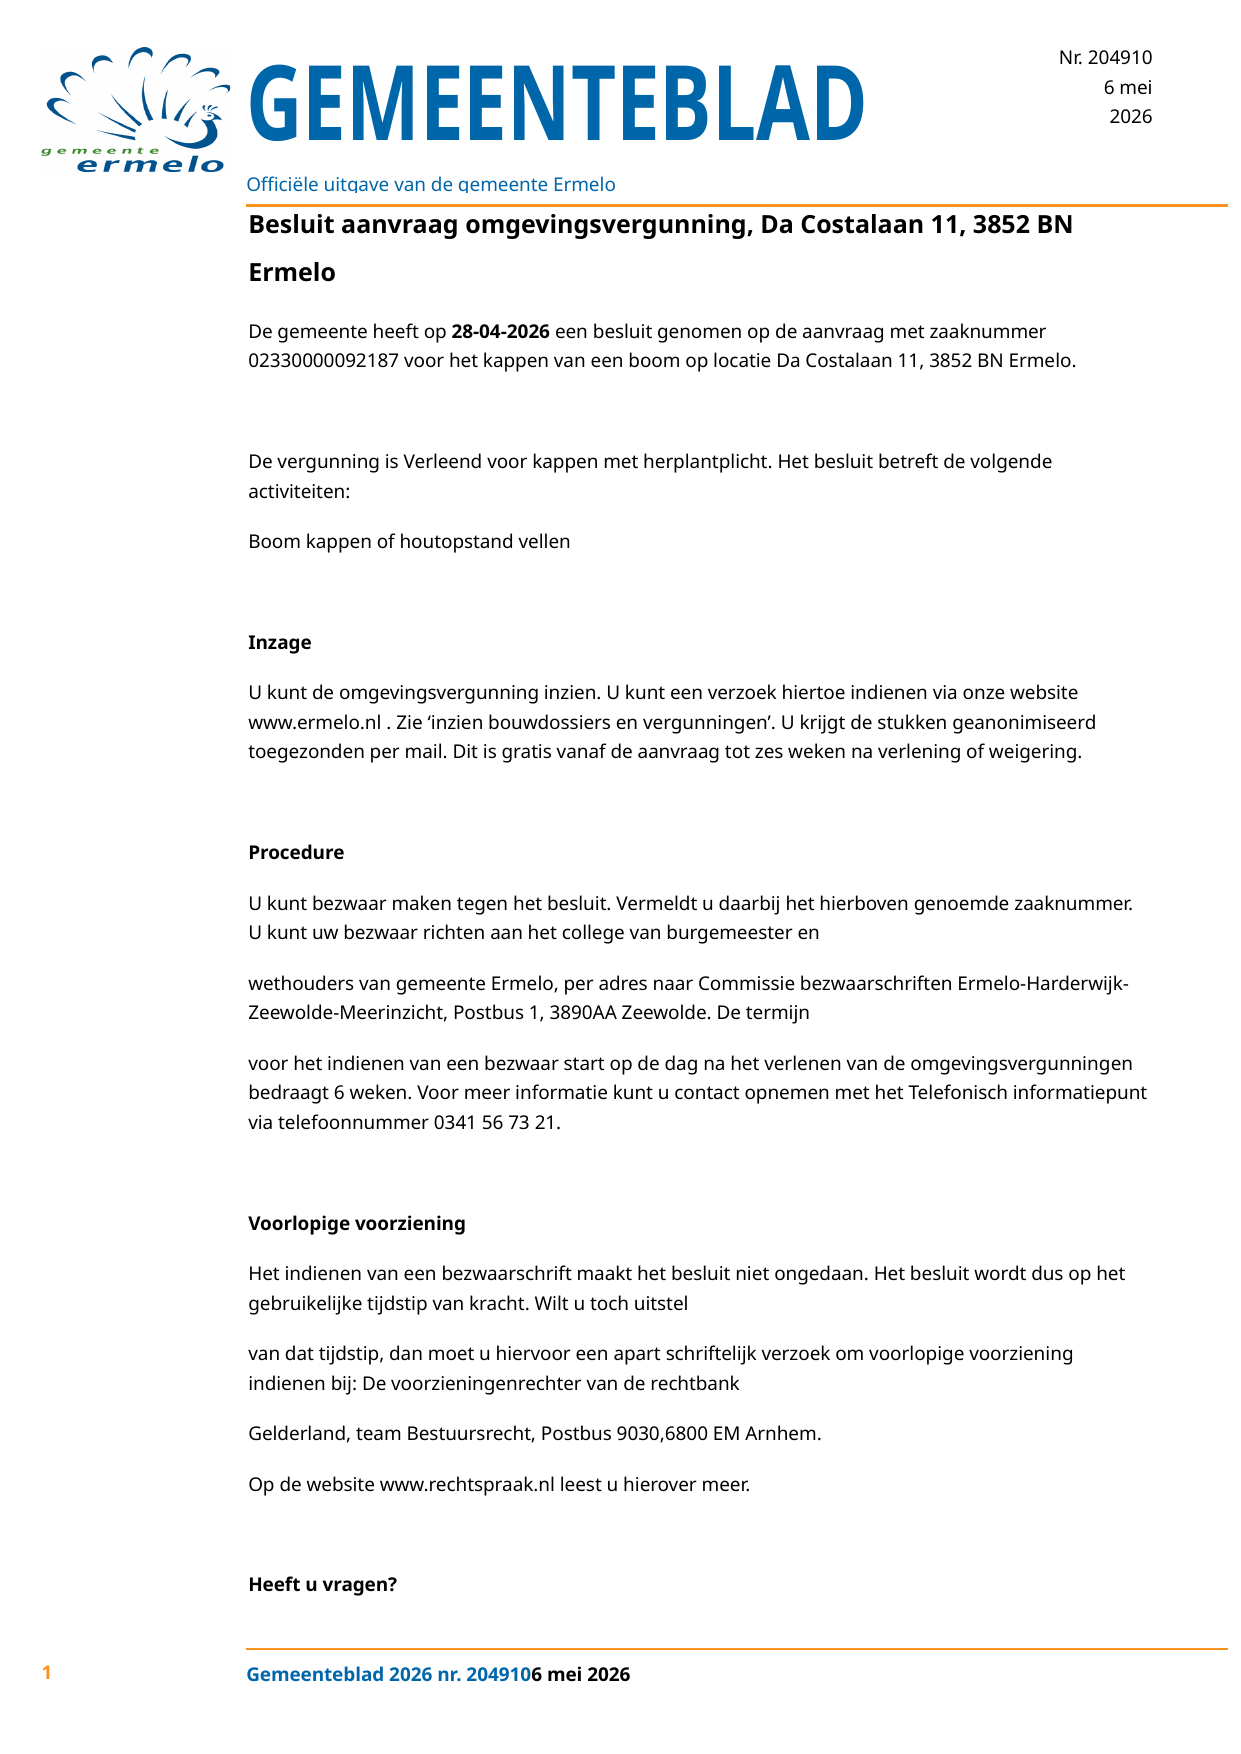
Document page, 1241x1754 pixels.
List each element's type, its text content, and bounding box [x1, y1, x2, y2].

text Voorlopige voorziening [248, 1210, 1152, 1236]
text voor het indienen van een bezwaar start op de dag na het verlenen van de omgevingsvergunningen bedraagt 6 weken. Voor meer informatie kunt u contact opnemen met het Telefonisch informatiepunt via telefoonnummer 0341 56 73 21. [248, 1050, 1152, 1135]
text Procedure [248, 839, 1152, 865]
text U kunt de omgevingsvergunning inzien. U kunt een verzoek hiertoe indienen via onze website www.ermelo.nl . Zie ‘inzien bouwdossiers en vergunningen’. U krijgt de stukken geanonimiseerd toegezonden per mail. Dit is gratis vanaf de aanvraag tot zes weken na verlening of weigering. [248, 679, 1152, 764]
text van dat tijdstip, dan moet u hiervoor een apart schriftelijk verzoek om voorlopige voorziening indienen bij: De voorzieningenrechter van de rechtbank [248, 1340, 1152, 1396]
text De gemeente heeft op 28-04-2026 een besluit genomen op de aanvraag met zaaknummer 02330000092187 voor het kappen van een boom op locatie Da Costalaan 11, 3852 BN Ermelo. [248, 318, 1152, 373]
text Besluit aanvraag omgevingsvergunning, Da Costalaan 11, 3852 BN Ermelo [248, 207, 1152, 288]
text Heeft u vragen? [248, 1572, 1152, 1597]
text wethouders van gemeente Ermelo, per adres naar Commissie bezwaarschriften Ermelo-Harderwijk-Zeewolde-Meerinzicht, Postbus 1, 3890AA Zeewolde. De termijn [248, 970, 1152, 1025]
text Gelderland, team Bestuursrecht, Postbus 9030,6800 EM Arnhem. [248, 1420, 1152, 1446]
text Op de website www.rechtspraak.nl leest u hierover meer. [248, 1471, 1152, 1497]
text Inzage [248, 629, 1152, 655]
picture [41, 47, 231, 172]
text De vergunning is Verleend voor kappen met herplantplicht. Het besluit betreft de volgende activiteiten: [248, 448, 1152, 504]
text U kunt bezwaar maken tegen het besluit. Vermeldt u daarbij het hierboven genoemde zaaknummer. U kunt uw bezwaar richten aan het college van burgemeester en [248, 890, 1152, 945]
text Het indienen van een bezwaarschrift maakt het besluit niet ongedaan. Het besluit wordt dus op het gebruikelijke tijdstip van kracht. Wilt u toch uitstel [248, 1260, 1152, 1316]
text Boom kappen of houtopstand vellen [248, 528, 1152, 554]
